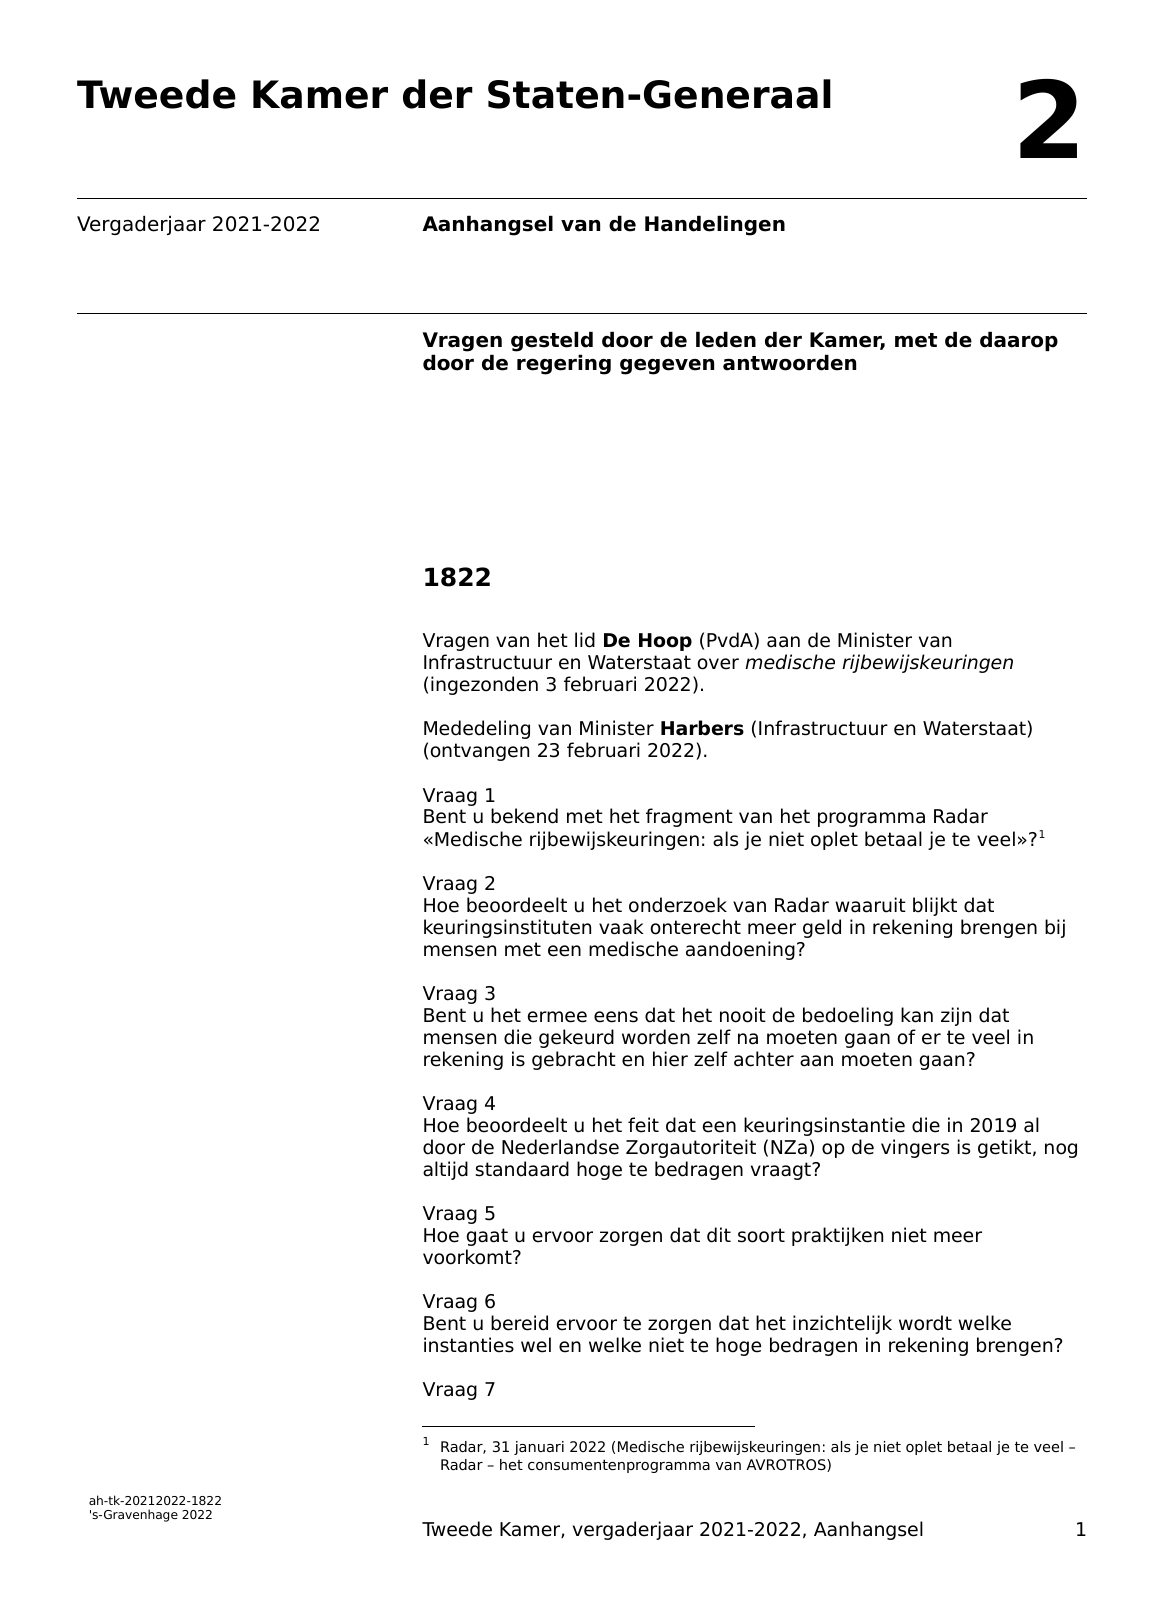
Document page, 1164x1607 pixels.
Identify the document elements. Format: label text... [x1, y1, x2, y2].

text Mededeling van Minister Harbers (Infrastructuur en Waterstaat) (ontvangen 23 februari 2022). [422, 718, 1087, 762]
text Vraag 7 [422, 1379, 1087, 1401]
text Vraag 4 [422, 1093, 1087, 1115]
text Vragen van het lid De Hoop (PvdA) aan de Minister van Infrastructuur en Waterstaat over medische rijbewijskeuringen (ingezonden 3 februari 2022). [422, 630, 1087, 696]
text ah-tk-20212022-1822 [88, 1494, 323, 1508]
table_header Tweede Kamer der Staten-Generaal [77, 59, 886, 198]
table_cell Vergaderjaar 2021-2022 [77, 199, 422, 313]
text 1822 [422, 563, 1087, 592]
text Vraag 5 [422, 1203, 1087, 1225]
text Bent u bekend met het fragment van het programma Radar «Medische rijbewijskeuringen: als je niet oplet betaal je te veel»? [422, 806, 1087, 850]
table_header 2 [886, 59, 1087, 198]
text Vraag 2 [422, 873, 1087, 894]
text Hoe beoordeelt u het feit dat een keuringsinstantie die in 2019 al door de Nederlandse Zorgautoriteit (NZa) op de vingers is getikt, nog altijd standaard hoge te bedragen vraagt? [422, 1115, 1087, 1181]
text Hoe gaat u ervoor zorgen dat dit soort praktijken niet meer voorkomt? [422, 1225, 1087, 1269]
text Vraag 1 [422, 784, 1087, 806]
table_cell Vragen gesteld door de leden der Kamer, met de daarop door de regering gegeven antwoorden [422, 314, 1087, 375]
text 's-Gravenhage 2022 [88, 1508, 323, 1522]
text Bent u het ermee eens dat het nooit de bedoeling kan zijn dat mensen die gekeurd worden zelf na moeten gaan of er te veel in rekening is gebracht en hier zelf achter aan moeten gaan? [422, 1005, 1087, 1071]
text Radar, 31 januari 2022 (Medische rijbewijskeuringen: als je niet oplet betaal je te veel – Radar – het consumentenprogramma van AVROTROS) [422, 1435, 1087, 1474]
table_cell Aanhangsel van de Handelingen [422, 199, 1087, 313]
table_cell [77, 314, 422, 375]
text Bent u bereid ervoor te zorgen dat het inzichtelijk wordt welke instanties wel en welke niet te hoge bedragen in rekening brengen? [422, 1313, 1087, 1357]
text Vraag 3 [422, 983, 1087, 1005]
text Hoe beoordeelt u het onderzoek van Radar waaruit blijkt dat keuringsinstituten vaak onterecht meer geld in rekening brengen bij mensen met een medische aandoening? [422, 894, 1087, 961]
text Vraag 6 [422, 1291, 1087, 1313]
